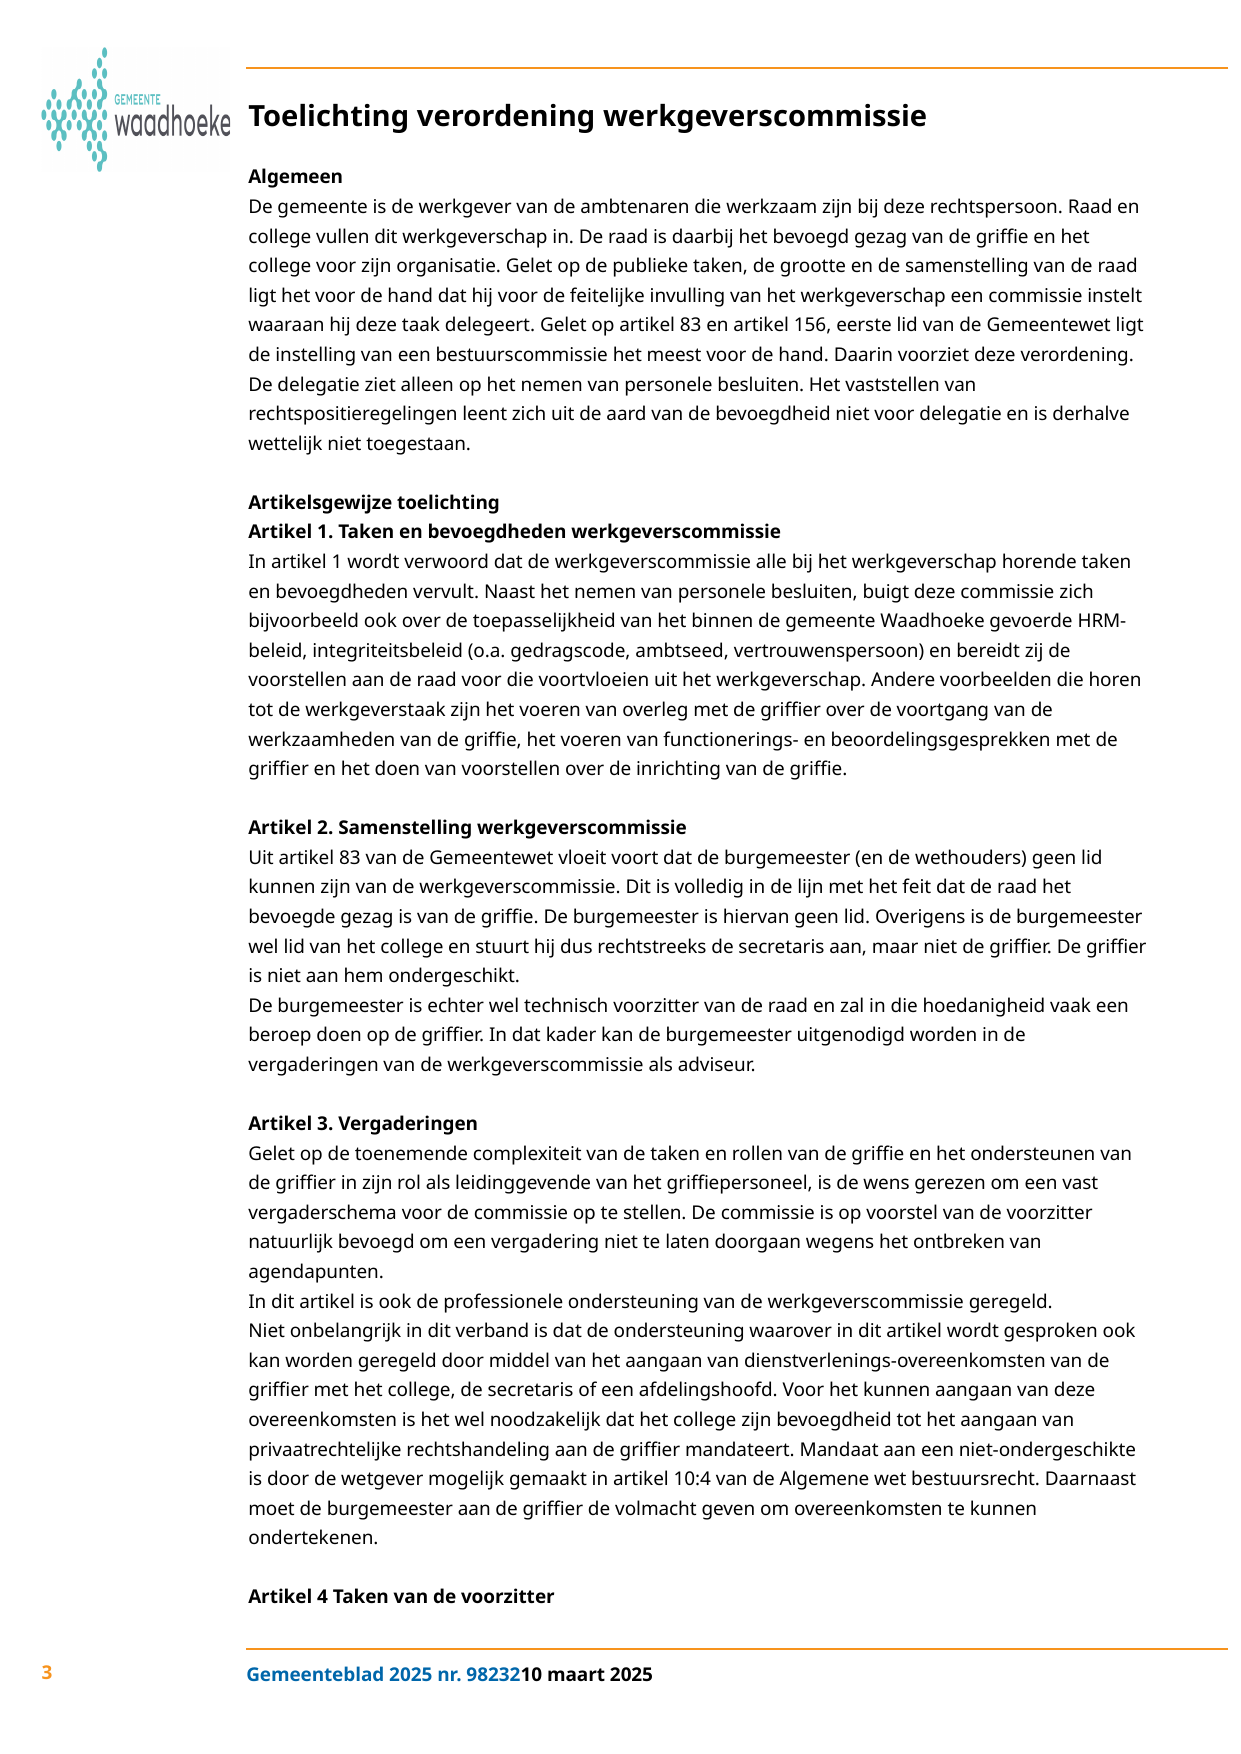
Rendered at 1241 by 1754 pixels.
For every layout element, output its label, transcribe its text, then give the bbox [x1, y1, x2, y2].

text De delegatie ziet alleen op het nemen van personele besluiten. Het vaststellen van rechtspositieregelingen leent zich uit de aard van de bevoegdheid niet voor delegatie en is derhalve wettelijk niet toegestaan. [248, 371, 1152, 456]
text Niet onbelangrijk in dit verband is dat de ondersteuning waarover in dit artikel wordt gesproken ook kan worden geregeld door middel van het aangaan van dienstverlenings-overeenkomsten van de griffier met het college, de secretaris of een afdelingshoofd. Voor het kunnen aangaan van deze overeenkomsten is het wel noodzakelijk dat het college zijn bevoegdheid tot het aangaan van privaatrechtelijke rechtshandeling aan de griffier mandateert. Mandaat aan een niet-ondergeschikte is door de wetgever mogelijk gemaakt in artikel 10:4 van de Algemene wet bestuursrecht. Daarnaast moet de burgemeester aan de griffier de volmacht geven om overeenkomsten te kunnen ondertekenen. [248, 1317, 1152, 1550]
text Artikel 2. Samenstelling werkgeverscommissie [248, 814, 1152, 840]
text Artikelsgewijze toelichting [248, 489, 1152, 515]
text In artikel 1 wordt verwoord dat de werkgeverscommissie alle bij het werkgeverschap horende taken en bevoegdheden vervult. Naast het nemen van personele besluiten, buigt deze commissie zich bijvoorbeeld ook over de toepasselijkheid van het binnen de gemeente Waadhoeke gevoerde HRM-beleid, integriteitsbeleid (o.a. gedragscode, ambtseed, vertrouwenspersoon) en bereidt zij de voorstellen aan de raad voor die voortvloeien uit het werkgeverschap. Andere voorbeelden die horen tot de werkgeverstaak zijn het voeren van overleg met de griffier over de voortgang van de werkzaamheden van de griffie, het voeren van functionerings- en beoordelingsgesprekken met de griffier en het doen van voorstellen over de inrichting van de griffie. [248, 548, 1152, 781]
picture [41, 47, 231, 172]
text In dit artikel is ook de professionele ondersteuning van de werkgeverscommissie geregeld. [248, 1288, 1152, 1313]
text Toelichting verordening werkgeverscommissie [248, 95, 1152, 134]
text Artikel 3. Vergaderingen [248, 1110, 1152, 1136]
text Artikel 1. Taken en bevoegdheden werkgeverscommissie [248, 519, 1152, 544]
text Uit artikel 83 van de Gemeentewet vloeit voort dat de burgemeester (en de wethouders) geen lid kunnen zijn van de werkgeverscommissie. Dit is volledig in de lijn met het feit dat de raad het bevoegde gezag is van de griffie. De burgemeester is hiervan geen lid. Overigens is de burgemeester wel lid van het college en stuurt hij dus rechtstreeks de secretaris aan, maar niet de griffier. De griffier is niet aan hem ondergeschikt. [248, 844, 1152, 988]
text De gemeente is de werkgever van de ambtenaren die werkzaam zijn bij deze rechtspersoon. Raad en college vullen dit werkgeverschap in. De raad is daarbij het bevoegd gezag van de griffie en het college voor zijn organisatie. Gelet op de publieke taken, de grootte en de samenstelling van de raad ligt het voor de hand dat hij voor de feitelijke invulling van het werkgeverschap een commissie instelt waaraan hij deze taak delegeert. Gelet op artikel 83 en artikel 156, eerste lid van de Gemeentewet ligt de instelling van een bestuurscommissie het meest voor de hand. Daarin voorziet deze verordening. [248, 193, 1152, 367]
text Algemeen [248, 164, 1152, 189]
text De burgemeester is echter wel technisch voorzitter van de raad en zal in die hoedanigheid vaak een beroep doen op de griffier. In dat kader kan de burgemeester uitgenodigd worden in de vergaderingen van de werkgeverscommissie als adviseur. [248, 992, 1152, 1077]
text Gelet op de toenemende complexiteit van de taken en rollen van de griffie en het ondersteunen van de griffier in zijn rol als leidinggevende van het griffiepersoneel, is de wens gerezen om een vast vergaderschema voor de commissie op te stellen. De commissie is op voorstel van de voorzitter natuurlijk bevoegd om een vergadering niet te laten doorgaan wegens het ontbreken van agendapunten. [248, 1140, 1152, 1284]
text Artikel 4 Taken van de voorzitter [248, 1584, 1152, 1609]
